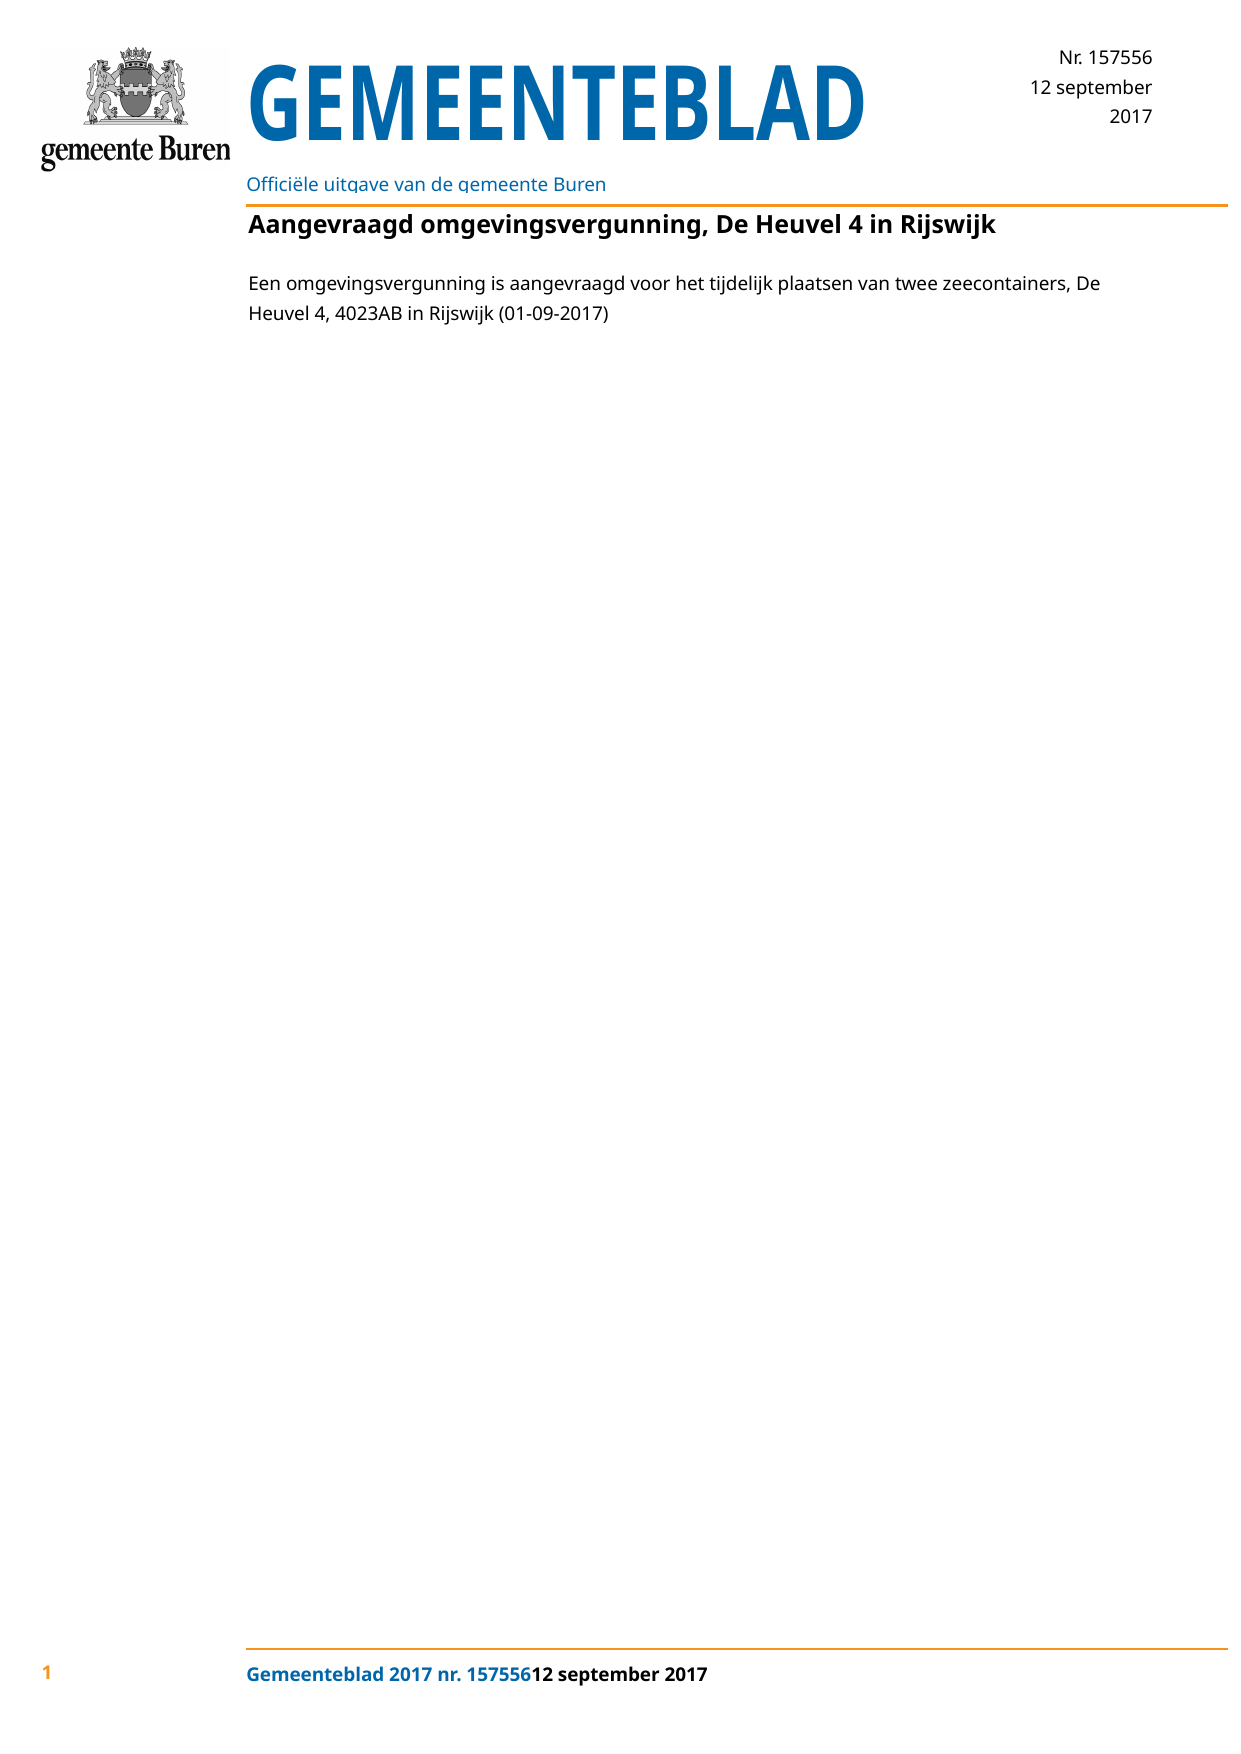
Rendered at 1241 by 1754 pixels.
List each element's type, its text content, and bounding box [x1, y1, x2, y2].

text Aangevraagd omgevingsvergunning, De Heuvel 4 in Rijswijk [248, 207, 1152, 241]
picture [41, 47, 231, 172]
text Een omgevingsvergunning is aangevraagd voor het tijdelijk plaatsen van twee zeecontainers, De Heuvel 4, 4023AB in Rijswijk (01-09-2017) [248, 270, 1152, 326]
